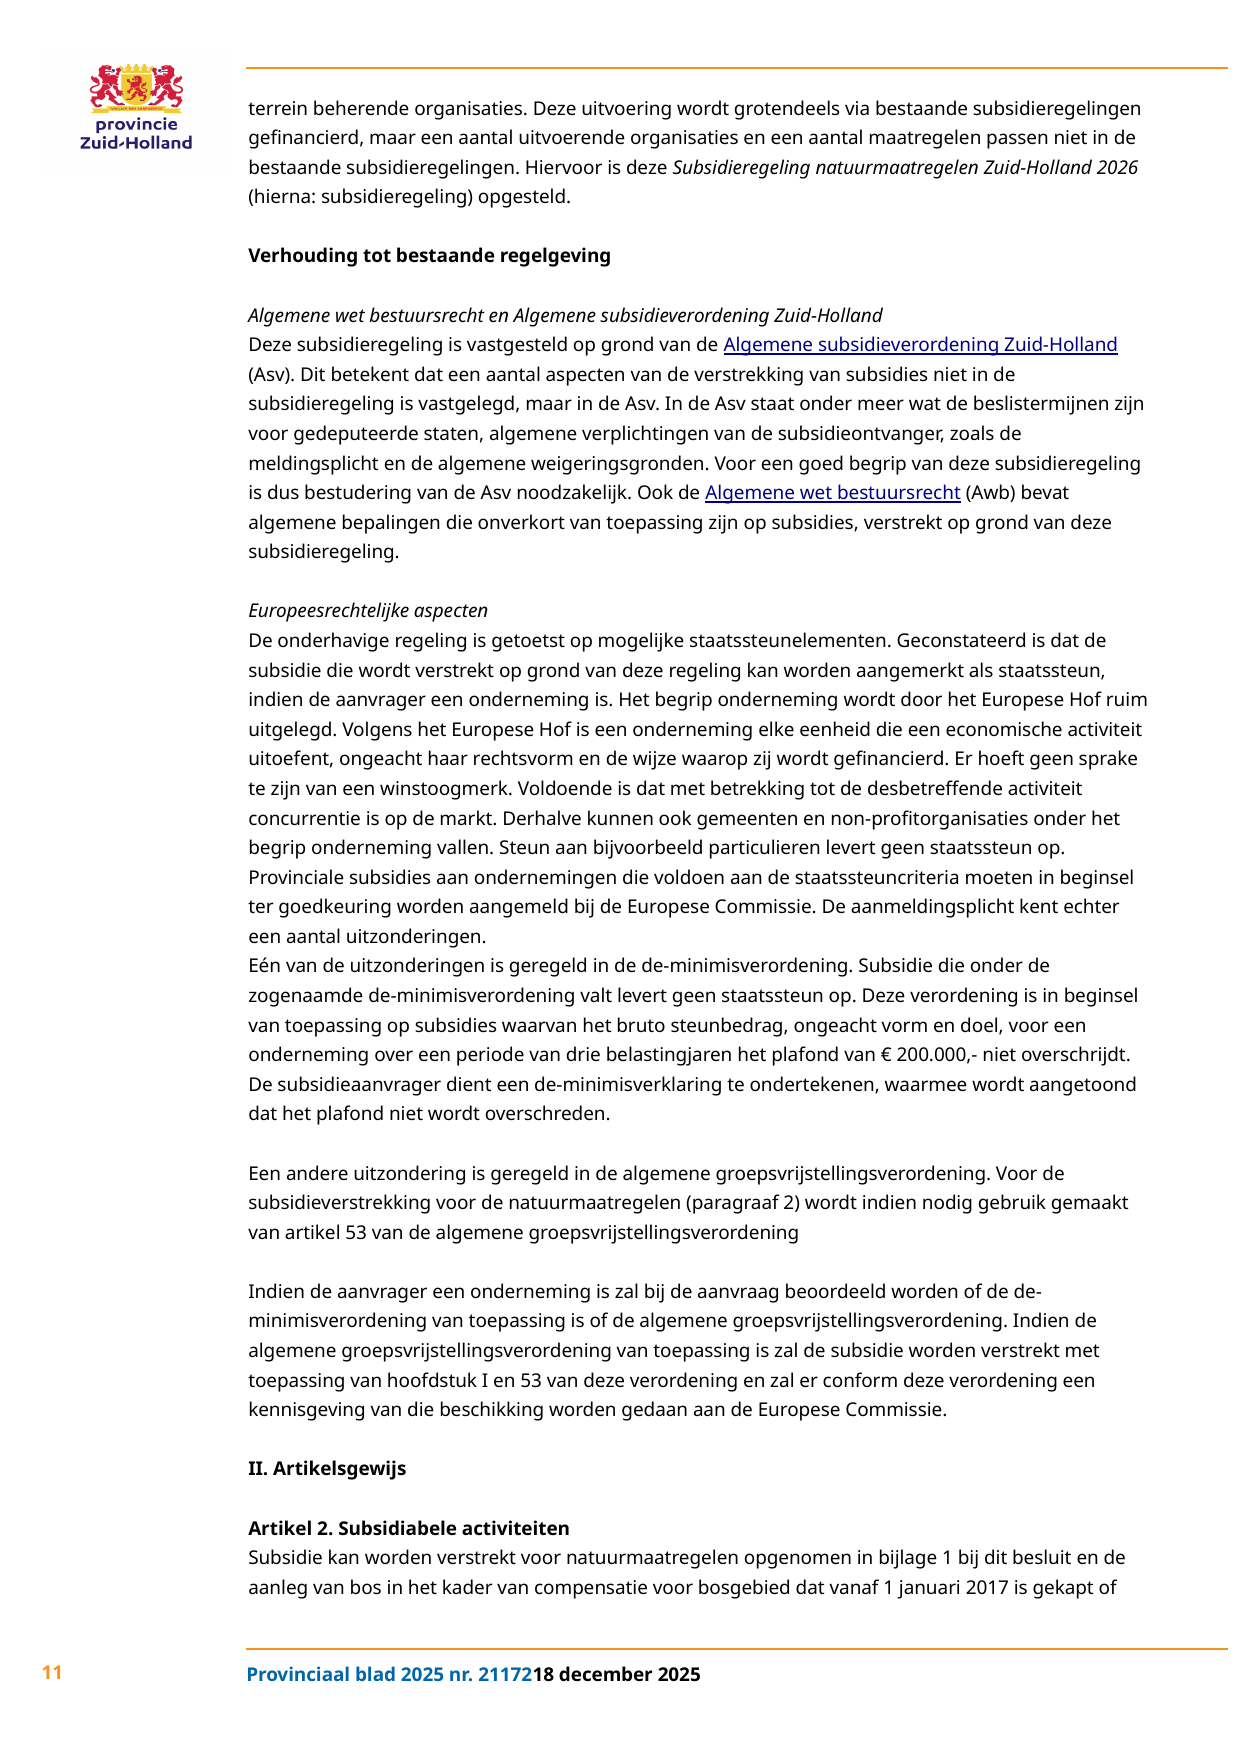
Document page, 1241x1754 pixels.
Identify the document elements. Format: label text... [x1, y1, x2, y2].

text Indien de aanvrager een onderneming is zal bij de aanvraag beoordeeld worden of de de-minimisverordening van toepassing is of de algemene groepsvrijstellingsverordening. Indien de algemene groepsvrijstellingsverordening van toepassing is zal de subsidie worden verstrekt met toepassing van hoofdstuk I en 53 van deze verordening en zal er conform deze verordening een kennisgeving van die beschikking worden gedaan aan de Europese Commissie. [248, 1278, 1152, 1422]
text Een andere uitzondering is geregeld in de algemene groepsvrijstellingsverordening. Voor de subsidieverstrekking voor de natuurmaatregelen (paragraaf 2) wordt indien nodig gebruik gemaakt van artikel 53 van de algemene groepsvrijstellingsverordening [248, 1160, 1152, 1245]
text Deze subsidieregeling is vastgesteld op grond van de Algemene subsidieverordening Zuid-Holland (Asv). Dit betekent dat een aantal aspecten van de verstrekking van subsidies niet in de subsidieregeling is vastgelegd, maar in de Asv. In de Asv staat onder meer wat de beslistermijnen zijn voor gedeputeerde staten, algemene verplichtingen van de subsidieontvanger, zoals de meldingsplicht en de algemene weigeringsgronden. Voor een goed begrip van deze subsidieregeling is dus bestudering van de Asv noodzakelijk. Ook de Algemene wet bestuursrecht (Awb) bevat algemene bepalingen die onverkort van toepassing zijn op subsidies, verstrekt op grond van deze subsidieregeling. [248, 331, 1152, 564]
picture [41, 47, 231, 172]
text Europeesrechtelijke aspecten [248, 598, 1152, 623]
text II. Artikelsgewijs [248, 1456, 1152, 1481]
text Subsidie kan worden verstrekt voor natuurmaatregelen opgenomen in bijlage 1 bij dit besluit en de aanleg van bos in het kader van compensatie voor bosgebied dat vanaf 1 januari 2017 is gekapt of [248, 1544, 1152, 1600]
text terrein beherende organisaties. Deze uitvoering wordt grotendeels via bestaande subsidieregelingen gefinancierd, maar een aantal uitvoerende organisaties en een aantal maatregelen passen niet in de bestaande subsidieregelingen. Hiervoor is deze Subsidieregeling natuurmaatregelen Zuid-Holland 2026 (hierna: subsidieregeling) opgesteld. [248, 95, 1152, 209]
text De onderhavige regeling is getoetst op mogelijke staatssteunelementen. Geconstateerd is dat de subsidie die wordt verstrekt op grond van deze regeling kan worden aangemerkt als staatssteun, indien de aanvrager een onderneming is. Het begrip onderneming wordt door het Europese Hof ruim uitgelegd. Volgens het Europese Hof is een onderneming elke eenheid die een economische activiteit uitoefent, ongeacht haar rechtsvorm en de wijze waarop zij wordt gefinancierd. Er hoeft geen sprake te zijn van een winstoogmerk. Voldoende is dat met betrekking tot de desbetreffende activiteit concurrentie is op de markt. Derhalve kunnen ook gemeenten en non-profitorganisaties onder het begrip onderneming vallen. Steun aan bijvoorbeeld particulieren levert geen staatssteun op. Provinciale subsidies aan ondernemingen die voldoen aan de staatssteuncriteria moeten in beginsel ter goedkeuring worden aangemeld bij de Europese Commissie. De aanmeldingsplicht kent echter een aantal uitzonderingen. [248, 627, 1152, 949]
text Algemene wet bestuursrecht en Algemene subsidieverordening Zuid-Holland [248, 302, 1152, 328]
text Verhouding tot bestaande regelgeving [248, 243, 1152, 268]
text Eén van de uitzonderingen is geregeld in de de-minimisverordening. Subsidie die onder de zogenaamde de-minimisverordening valt levert geen staatssteun op. Deze verordening is in beginsel van toepassing op subsidies waarvan het bruto steunbedrag, ongeacht vorm en doel, voor een onderneming over een periode van drie belastingjaren het plafond van € 200.000,- niet overschrijdt. De subsidieaanvrager dient een de-minimisverklaring te ondertekenen, waarmee wordt aangetoond dat het plafond niet wordt overschreden. [248, 953, 1152, 1126]
text Artikel 2. Subsidiabele activiteiten [248, 1515, 1152, 1541]
